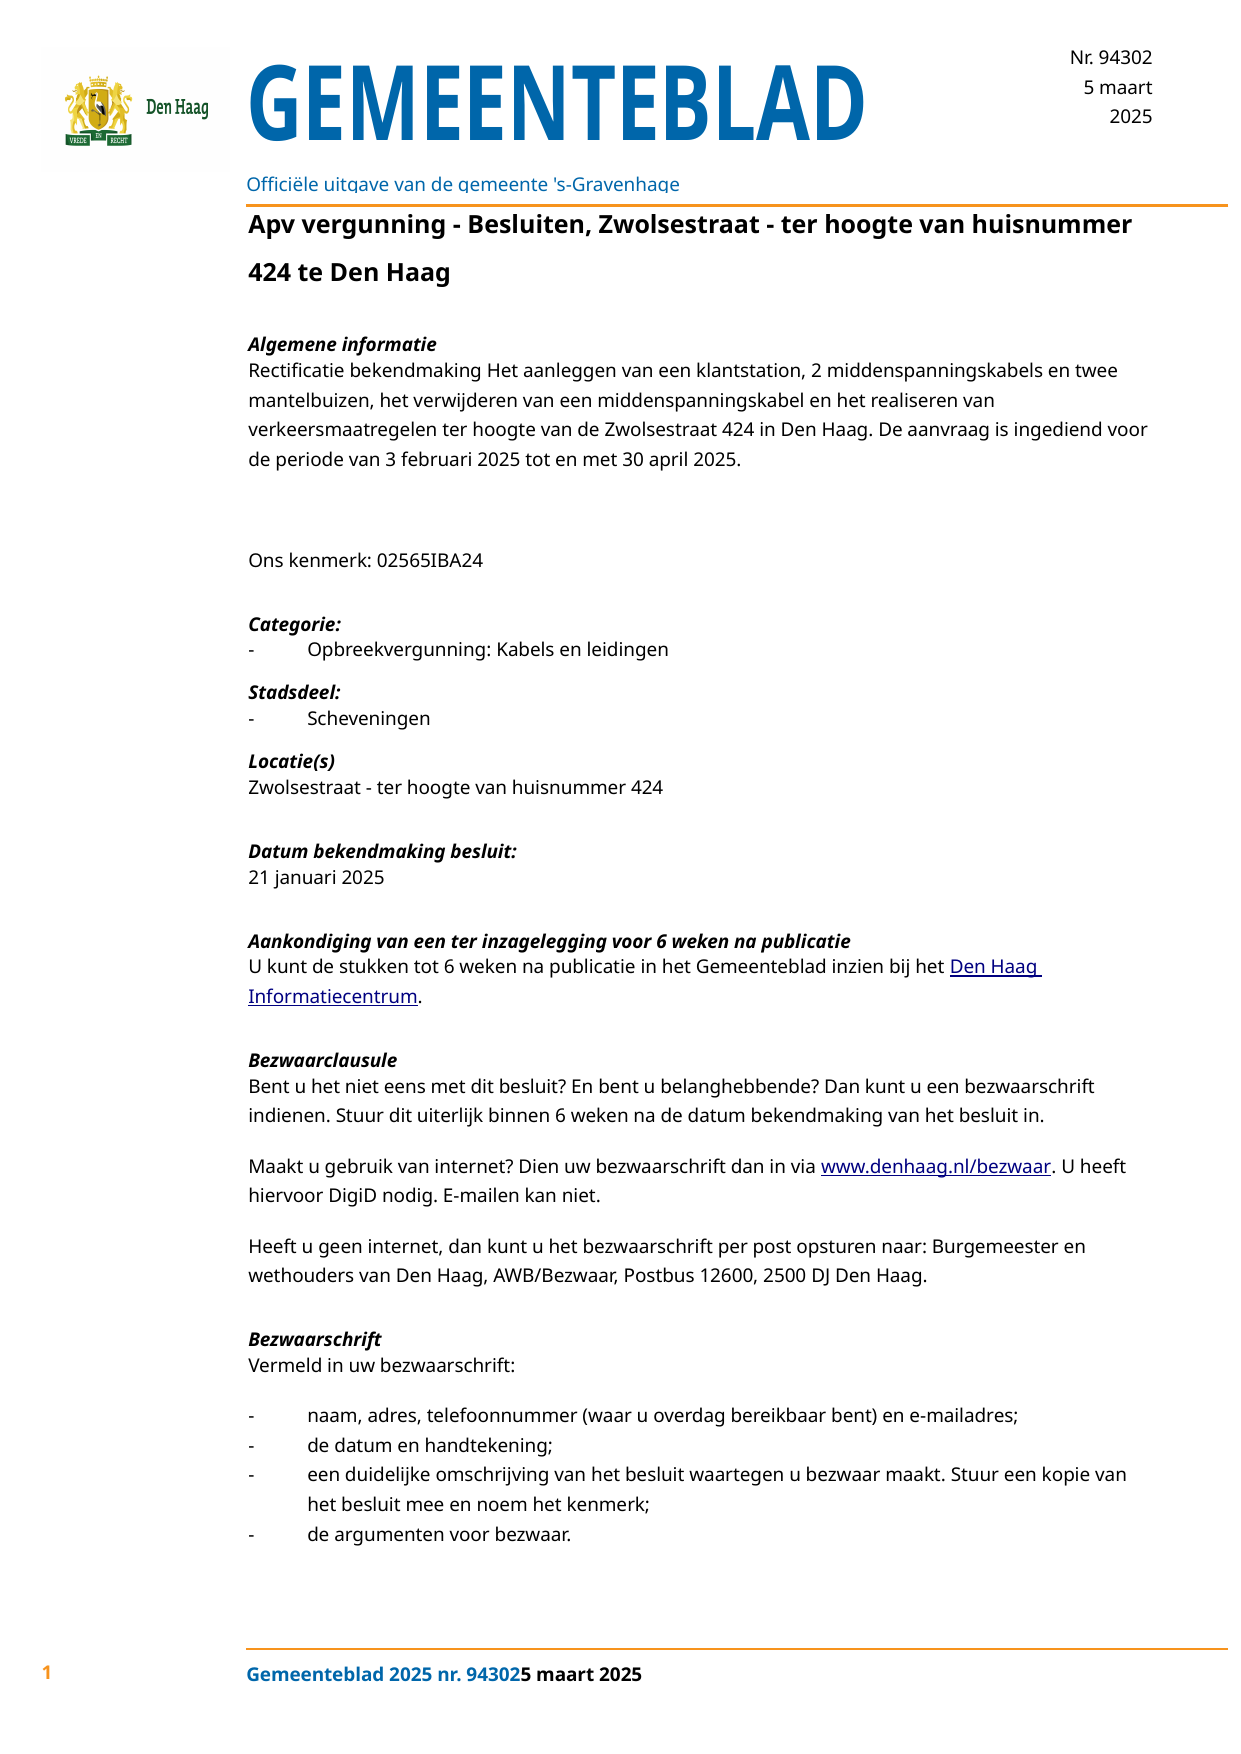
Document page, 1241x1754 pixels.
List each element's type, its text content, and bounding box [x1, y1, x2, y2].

list de argumenten voor bezwaar. [248, 1521, 1152, 1547]
text Aankondiging van een ter inzagelegging voor 6 weken na publicatie [248, 928, 1152, 953]
text Stadsdeel: [248, 679, 1152, 705]
list een duidelijke omschrijving van het besluit waartegen u bezwaar maakt. Stuur een kopie van het besluit mee en noem het kenmerk; [248, 1462, 1152, 1517]
text Algemene informatie [248, 331, 1152, 357]
text Locatie(s) [248, 748, 1152, 774]
list Scheveningen [248, 705, 1152, 731]
text U kunt de stukken tot 6 weken na publicatie in het Gemeenteblad inzien bij het Den Haag Informatiecentrum. [248, 953, 1152, 1009]
list Opbreekvergunning: Kabels en leidingen [248, 636, 1152, 662]
text Datum bekendmaking besluit: [248, 838, 1152, 864]
text Ons kenmerk: 02565IBA24 [248, 547, 1152, 572]
text Apv vergunning - Besluiten, Zwolsestraat - ter hoogte van huisnummer 424 te Den Haag [248, 207, 1152, 288]
picture [41, 47, 231, 172]
text Vermeld in uw bezwaarschrift: [248, 1352, 1152, 1378]
text Bezwaarclausule [248, 1047, 1152, 1073]
text Zwolsestraat - ter hoogte van huisnummer 424 [248, 774, 1152, 800]
text Bezwaarschrift [248, 1326, 1152, 1352]
list de datum en handtekening; [248, 1432, 1152, 1458]
list naam, adres, telefoonnummer (waar u overdag bereikbaar bent) en e-mailadres; [248, 1402, 1152, 1428]
text Bent u het niet eens met dit besluit? En bent u belanghebbende? Dan kunt u een bezwaarschrift indienen. Stuur dit uiterlijk binnen 6 weken na de datum bekendmaking van het besluit in. [248, 1073, 1152, 1128]
text 21 januari 2025 [248, 864, 1152, 889]
text Rectificatie bekendmaking Het aanleggen van een klantstation, 2 middenspanningskabels en twee mantelbuizen, het verwijderen van een middenspanningskabel en het realiseren van verkeersmaatregelen ter hoogte van de Zwolsestraat 424 in Den Haag. De aanvraag is ingediend voor de periode van 3 februari 2025 tot en met 30 april 2025. [248, 357, 1152, 472]
text Heeft u geen internet, dan kunt u het bezwaarschrift per post opsturen naar: Burgemeester en wethouders van Den Haag, AWB/Bezwaar, Postbus 12600, 2500 DJ Den Haag. [248, 1233, 1152, 1288]
text Maakt u gebruik van internet? Dien uw bezwaarschrift dan in via www.denhaag.nl/bezwaar. U heeft hiervoor DigiD nodig. E-mailen kan niet. [248, 1153, 1152, 1208]
text Categorie: [248, 611, 1152, 636]
